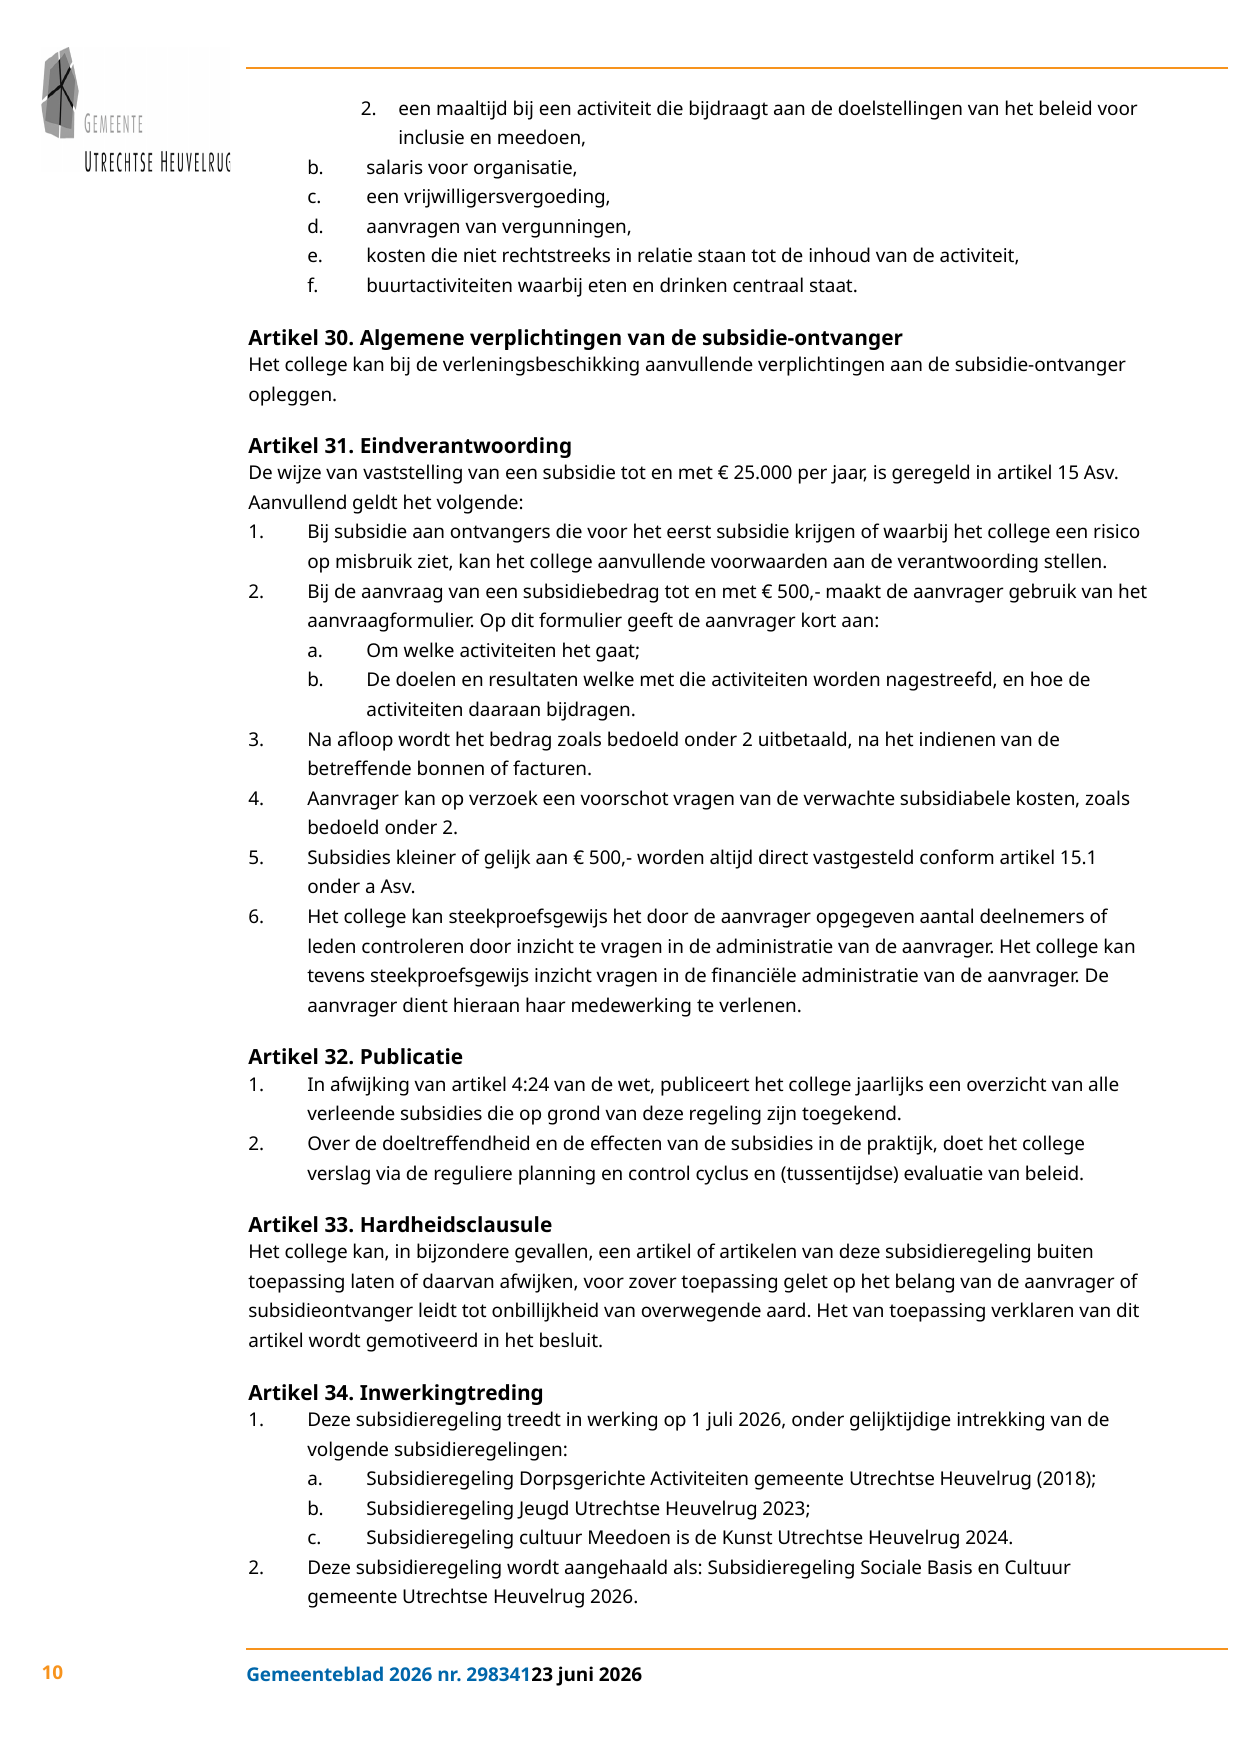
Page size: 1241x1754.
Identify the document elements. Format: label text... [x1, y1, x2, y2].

text De wijze van vaststelling van een subsidie tot en met € 25.000 per jaar, is geregeld in artikel 15 Asv. Aanvullend geldt het volgende: [248, 459, 1152, 515]
list Deze subsidieregeling treedt in werking op 1 juli 2026, onder gelijktijdige intrekking van de volgende subsidieregelingen: [248, 1406, 1152, 1461]
list Om welke activiteiten het gaat; [307, 637, 1152, 663]
list De doelen en resultaten welke met die activiteiten worden nagestreefd, en hoe de activiteiten daaraan bijdragen. [307, 667, 1152, 722]
list Subsidieregeling cultuur Meedoen is de Kunst Utrechtse Heuvelrug 2024. [307, 1524, 1152, 1550]
list Bij subsidie aan ontvangers die voor het eerst subsidie krijgen of waarbij het college een risico op misbruik ziet, kan het college aanvullende voorwaarden aan de verantwoording stellen. [248, 519, 1152, 574]
list Het college kan steekproefsgewijs het door de aanvrager opgegeven aantal deelnemers of leden controleren door inzicht te vragen in de administratie van de aanvrager. Het college kan tevens steekproefsgewijs inzicht vragen in de financiële administratie van de aanvrager. De aanvrager dient hieraan haar medewerking te verlenen. [248, 903, 1152, 1018]
list In afwijking van artikel 4:24 van de wet, publiceert het college jaarlijks een overzicht van alle verleende subsidies die op grond van deze regeling zijn toegekend. [248, 1071, 1152, 1126]
text Artikel 34. Inwerkingtreding [248, 1378, 1152, 1406]
list een maaltijd bij een activiteit die bijdraagt aan de doelstellingen van het beleid voor inclusie en meedoen, [361, 95, 1152, 150]
list buurtactiviteiten waarbij eten en drinken centraal staat. [307, 272, 1152, 298]
list Bij de aanvraag van een subsidiebedrag tot en met € 500,- maakt de aanvrager gebruik van het aanvraagformulier. Op dit formulier geeft de aanvrager kort aan: [248, 578, 1152, 633]
list kosten die niet rechtstreeks in relatie staan tot de inhoud van de activiteit, [307, 243, 1152, 268]
list Deze subsidieregeling wordt aangehaald als: Subsidieregeling Sociale Basis en Cultuur gemeente Utrechtse Heuvelrug 2026. [248, 1554, 1152, 1609]
text Het college kan, in bijzondere gevallen, een artikel of artikelen van deze subsidieregeling buiten toepassing laten of daarvan afwijken, voor zover toepassing gelet op het belang van de aanvrager of subsidieontvanger leidt tot onbillijkheid van overwegende aard. Het van toepassing verklaren van dit artikel wordt gemotiveerd in het besluit. [248, 1238, 1152, 1353]
list Aanvrager kan op verzoek een voorschot vragen van de verwachte subsidiabele kosten, zoals bedoeld onder 2. [248, 785, 1152, 840]
picture [41, 47, 231, 172]
list Subsidieregeling Jeugd Utrechtse Heuvelrug 2023; [307, 1495, 1152, 1521]
text Het college kan bij de verleningsbeschikking aanvullende verplichtingen aan de subsidie-ontvanger opleggen. [248, 351, 1152, 406]
list salaris voor organisatie, [307, 154, 1152, 180]
text Artikel 30. Algemene verplichtingen van de subsidie-ontvanger [248, 323, 1152, 351]
text Artikel 32. Publicatie [248, 1042, 1152, 1071]
list Over de doeltreffendheid en de effecten van de subsidies in de praktijk, doet het college verslag via de reguliere planning en control cyclus en (tussentijdse) evaluatie van beleid. [248, 1130, 1152, 1185]
text Artikel 33. Hardheidsclausule [248, 1210, 1152, 1238]
list Na afloop wordt het bedrag zoals bedoeld onder 2 uitbetaald, na het indienen van de betreffende bonnen of facturen. [248, 726, 1152, 781]
list een vrijwilligersvergoeding, [307, 183, 1152, 209]
list Subsidieregeling Dorpsgerichte Activiteiten gemeente Utrechtse Heuvelrug (2018); [307, 1465, 1152, 1491]
list aanvragen van vergunningen, [307, 213, 1152, 239]
text Artikel 31. Eindverantwoording [248, 431, 1152, 459]
list Subsidies kleiner of gelijk aan € 500,- worden altijd direct vastgesteld conform artikel 15.1 onder a Asv. [248, 844, 1152, 899]
